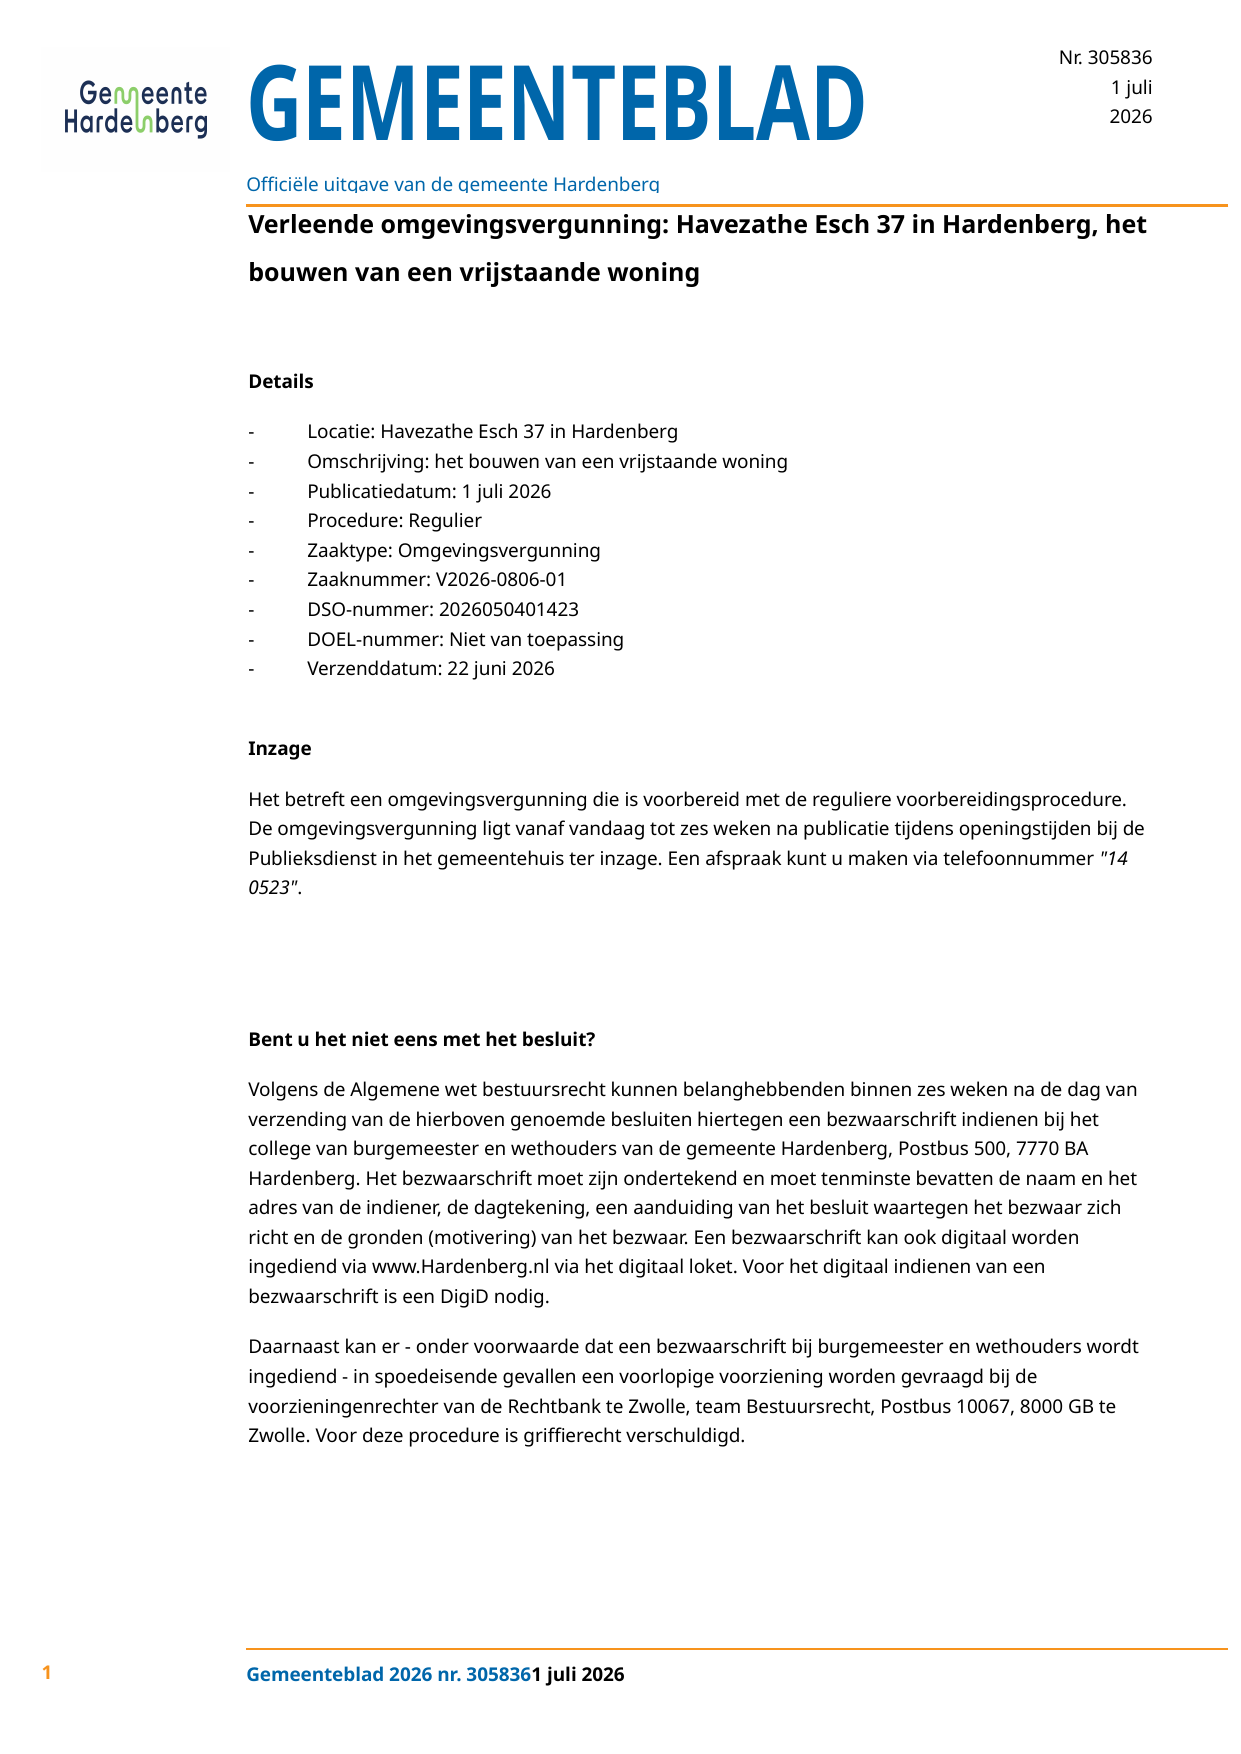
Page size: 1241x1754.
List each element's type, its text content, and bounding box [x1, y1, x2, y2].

text Bent u het niet eens met het besluit? [248, 1026, 1152, 1052]
list Zaaktype: Omgevingsvergunning [248, 537, 1152, 563]
list Zaaknummer: V2026-0806-01 [248, 567, 1152, 592]
list DOEL-nummer: Niet van toepassing [248, 626, 1152, 652]
text Daarnaast kan er - onder voorwaarde dat een bezwaarschrift bij burgemeester en wethouders wordt ingediend - in spoedeisende gevallen een voorlopige voorziening worden gevraagd bij de voorzieningenrechter van de Rechtbank te Zwolle, team Bestuursrecht, Postbus 10067, 8000 GB te Zwolle. Voor deze procedure is griffierecht verschuldigd. [248, 1334, 1152, 1448]
text Het betreft een omgevingsvergunning die is voorbereid met de reguliere voorbereidingsprocedure. De omgevingsvergunning ligt vanaf vandaag tot zes weken na publicatie tijdens openingstijden bij de Publieksdienst in het gemeentehuis ter inzage. Een afspraak kunt u maken via telefoonnummer "14 0523". [248, 786, 1152, 900]
list Locatie: Havezathe Esch 37 in Hardenberg [248, 419, 1152, 444]
list Procedure: Regulier [248, 507, 1152, 533]
picture [41, 47, 231, 172]
text Volgens de Algemene wet bestuursrecht kunnen belanghebbenden binnen zes weken na de dag van verzending van de hierboven genoemde besluiten hiertegen een bezwaarschrift indienen bij het college van burgemeester en wethouders van de gemeente Hardenberg, Postbus 500, 7770 BA Hardenberg. Het bezwaarschrift moet zijn ondertekend en moet tenminste bevatten de naam en het adres van de indiener, de dagtekening, een aanduiding van het besluit waartegen het bezwaar zich richt en de gronden (motivering) van het bezwaar. Een bezwaarschrift kan ook digitaal worden ingediend via www.Hardenberg.nl via het digitaal loket. Voor het digitaal indienen van een bezwaarschrift is een DigiD nodig. [248, 1076, 1152, 1309]
list Verzenddatum: 22 juni 2026 [248, 655, 1152, 681]
list Omschrijving: het bouwen van een vrijstaande woning [248, 448, 1152, 474]
list DSO-nummer: 2026050401423 [248, 596, 1152, 622]
text Inzage [248, 735, 1152, 761]
text Details [248, 368, 1152, 394]
text Verleende omgevingsvergunning: Havezathe Esch 37 in Hardenberg, het bouwen van een vrijstaande woning [248, 207, 1152, 288]
list Publicatiedatum: 1 juli 2026 [248, 478, 1152, 504]
